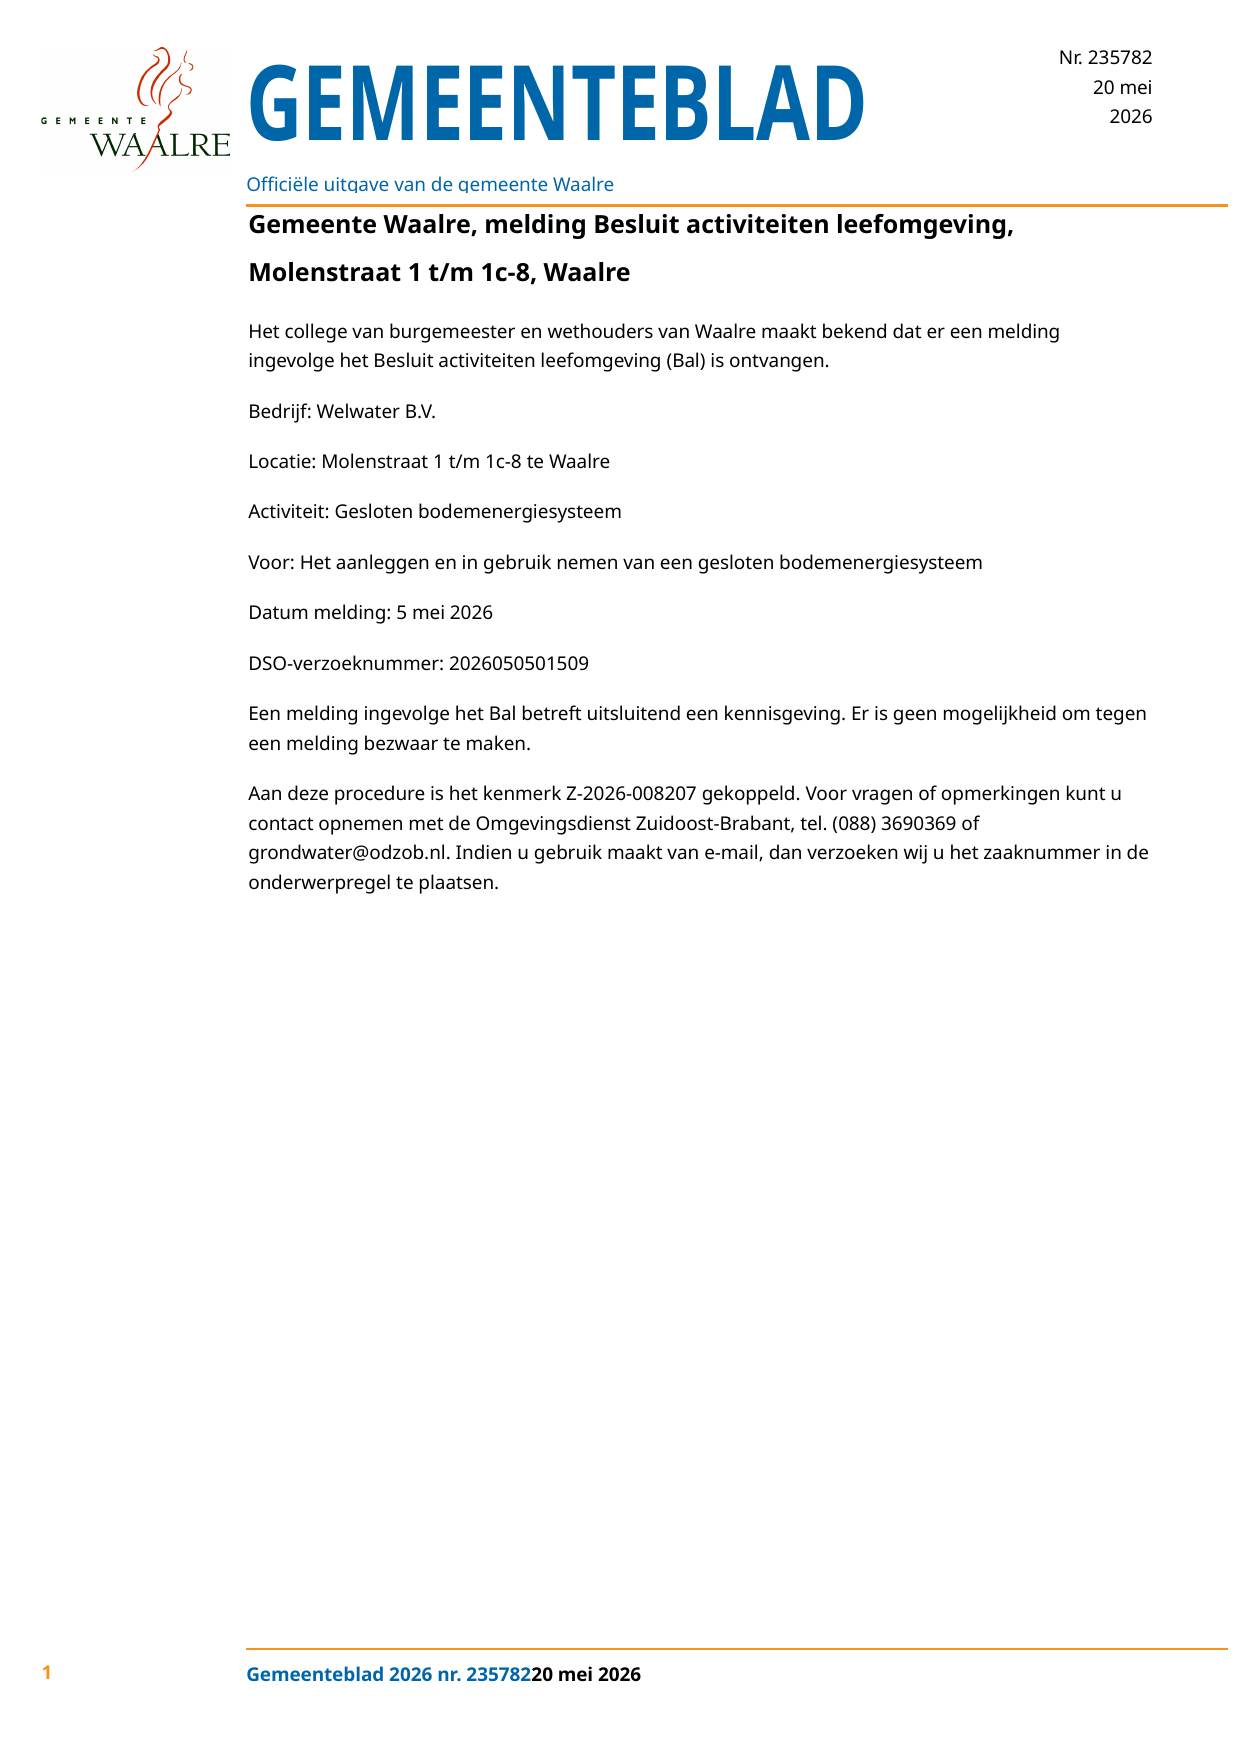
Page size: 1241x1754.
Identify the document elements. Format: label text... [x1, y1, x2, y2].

text Een melding ingevolge het Bal betreft uitsluitend een kennisgeving. Er is geen mogelijkheid om tegen een melding bezwaar te maken. [248, 700, 1152, 756]
text Het college van burgemeester en wethouders van Waalre maakt bekend dat er een melding ingevolge het Besluit activiteiten leefomgeving (Bal) is ontvangen. [248, 318, 1152, 373]
text Locatie: Molenstraat 1 t/m 1c-8 te Waalre [248, 448, 1152, 474]
text Gemeente Waalre, melding Besluit activiteiten leefomgeving, Molenstraat 1 t/m 1c-8, Waalre [248, 207, 1152, 288]
text Voor: Het aanleggen en in gebruik nemen van een gesloten bodemenergiesysteem [248, 549, 1152, 575]
text Datum melding: 5 mei 2026 [248, 599, 1152, 625]
picture [41, 47, 231, 172]
text Aan deze procedure is het kenmerk Z-2026-008207 gekoppeld. Voor vragen of opmerkingen kunt u contact opnemen met de Omgevingsdienst Zuidoost-Brabant, tel. (088) 3690369 of grondwater@odzob.nl. Indien u gebruik maakt van e-mail, dan verzoeken wij u het zaaknummer in de onderwerpregel te plaatsen. [248, 780, 1152, 895]
text DSO-verzoeknummer: 2026050501509 [248, 650, 1152, 676]
text Activiteit: Gesloten bodemenergiesysteem [248, 499, 1152, 524]
text Bedrijf: Welwater B.V. [248, 398, 1152, 424]
